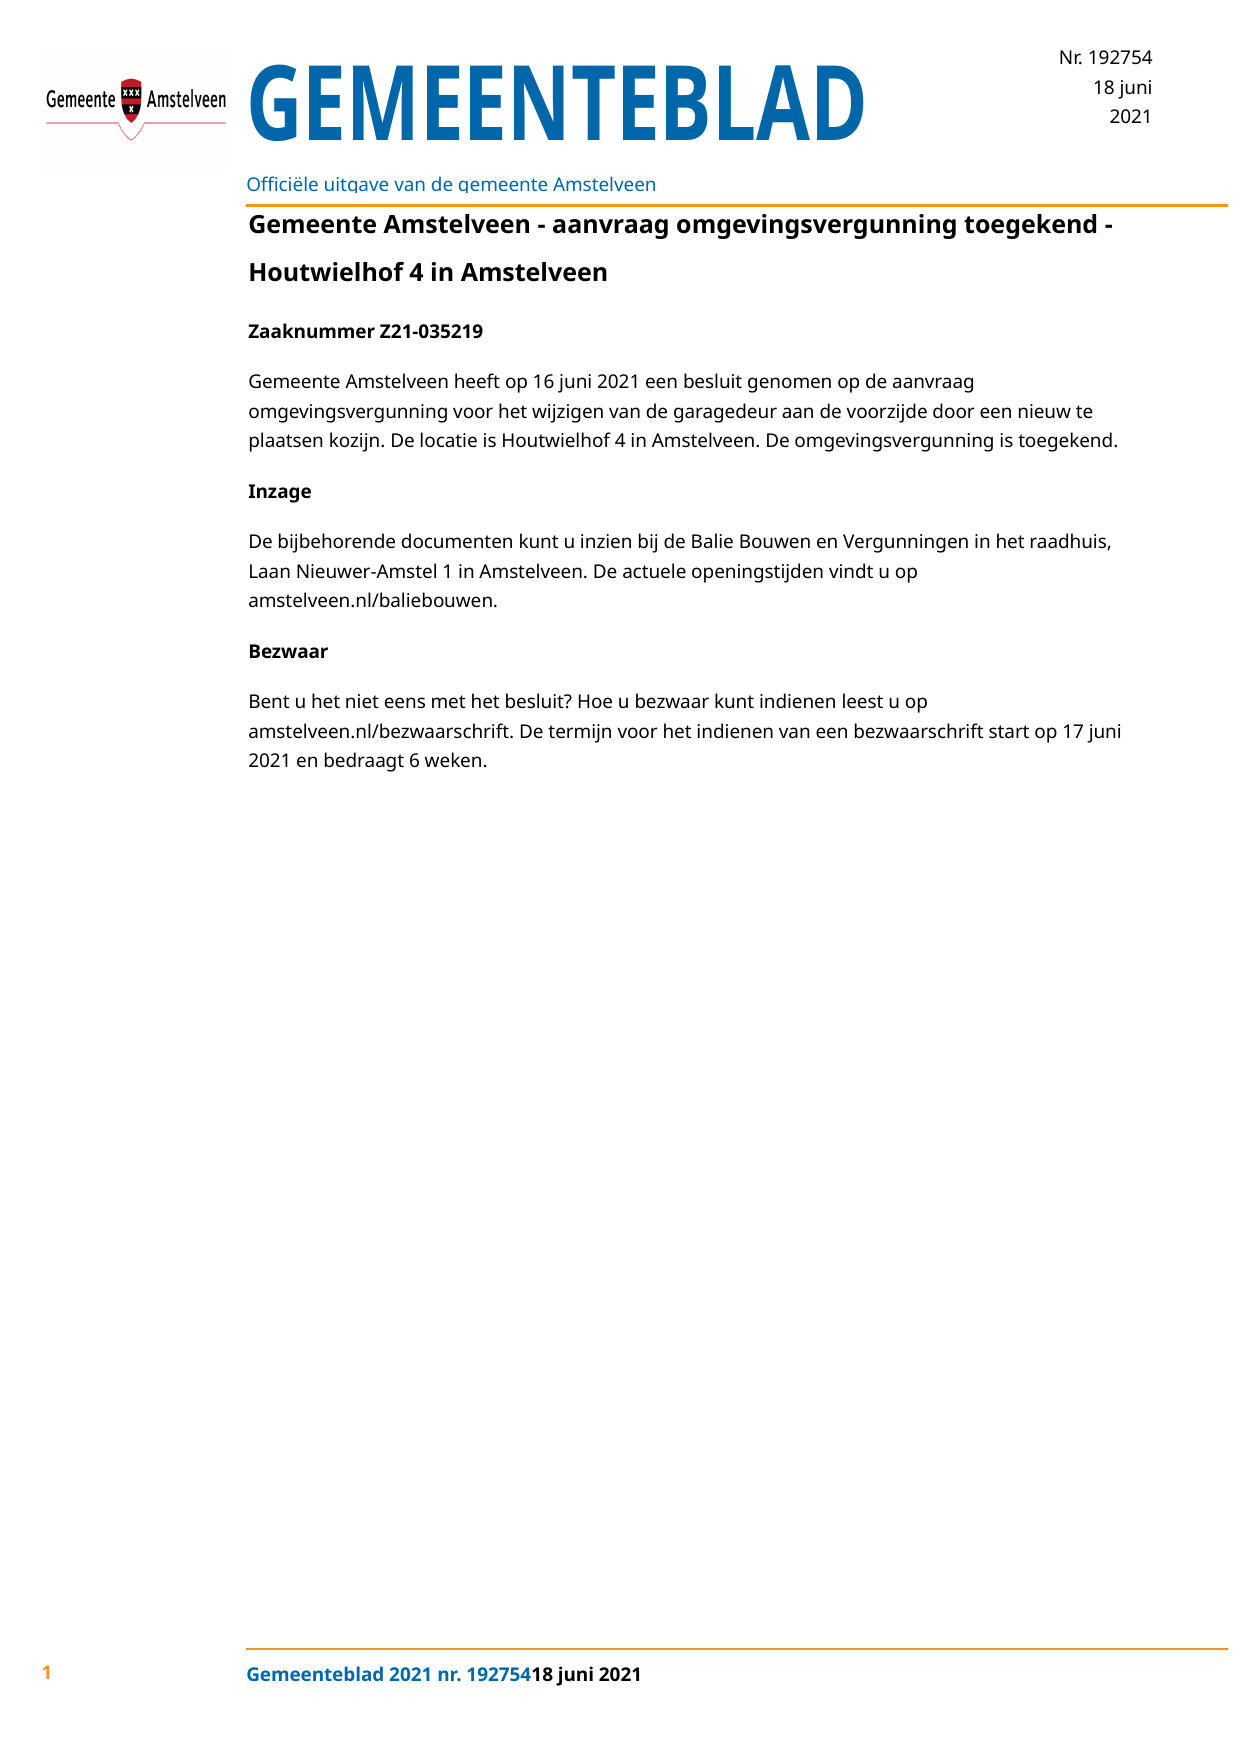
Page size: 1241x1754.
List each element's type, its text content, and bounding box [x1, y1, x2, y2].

text Inzage [248, 478, 1152, 504]
text Bent u het niet eens met het besluit? Hoe u bezwaar kunt indienen leest u op amstelveen.nl/bezwaarschrift. De termijn voor het indienen van een bezwaarschrift start op 17 juni 2021 en bedraagt 6 weken. [248, 688, 1152, 773]
text De bijbehorende documenten kunt u inzien bij de Balie Bouwen en Vergunningen in het raadhuis, Laan Nieuwer-Amstel 1 in Amstelveen. De actuele openingstijden vindt u op amstelveen.nl/baliebouwen. [248, 528, 1152, 613]
text Zaaknummer Z21-035219 [248, 318, 1152, 344]
text Gemeente Amstelveen heeft op 16 juni 2021 een besluit genomen op de aanvraag omgevingsvergunning voor het wijzigen van de garagedeur aan de voorzijde door een nieuw te plaatsen kozijn. De locatie is Houtwielhof 4 in Amstelveen. De omgevingsvergunning is toegekend. [248, 368, 1152, 453]
text Bezwaar [248, 638, 1152, 664]
picture [41, 47, 231, 172]
text Gemeente Amstelveen - aanvraag omgevingsvergunning toegekend - Houtwielhof 4 in Amstelveen [248, 207, 1152, 288]
